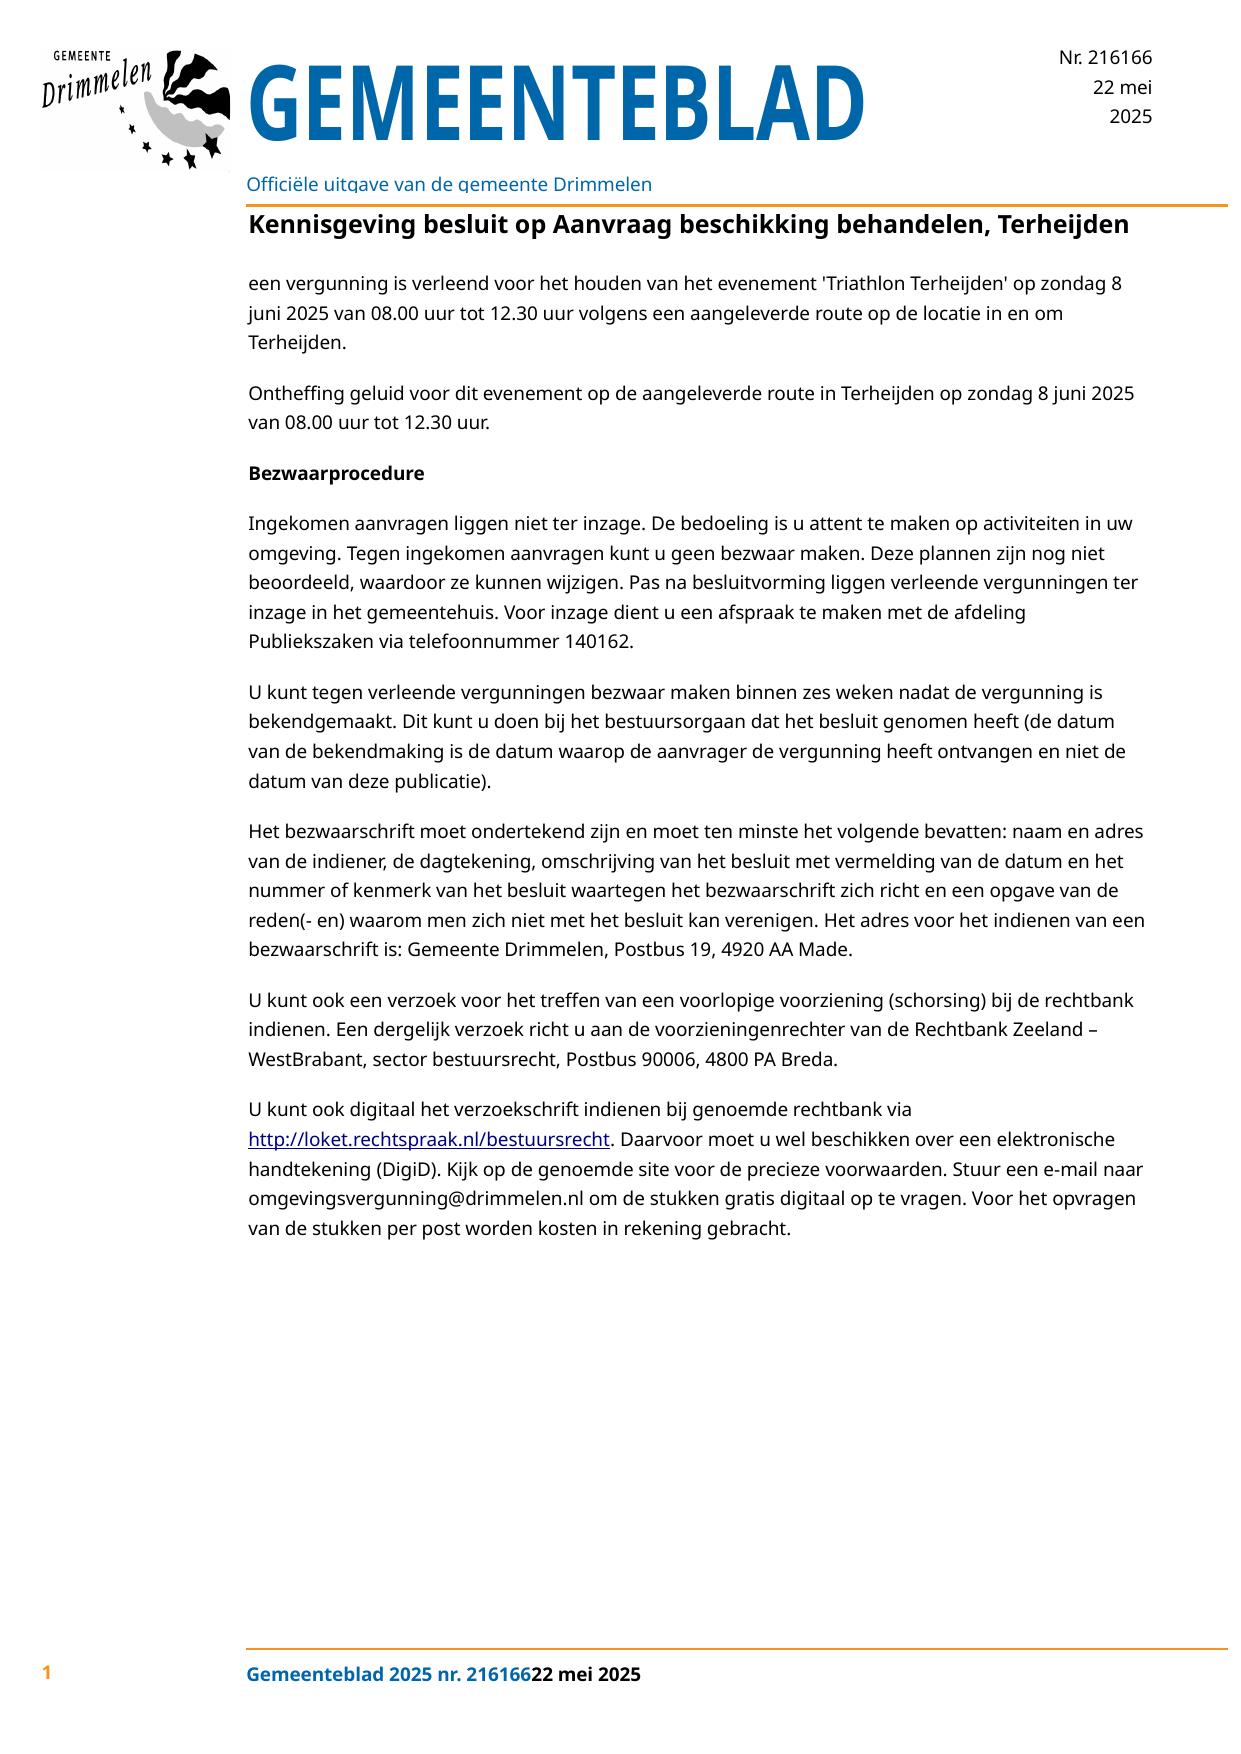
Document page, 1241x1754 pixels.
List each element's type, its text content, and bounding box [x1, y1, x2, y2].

text Ontheffing geluid voor dit evenement op de aangeleverde route in Terheijden op zondag 8 juni 2025 van 08.00 uur tot 12.30 uur. [248, 380, 1152, 435]
text Ingekomen aanvragen liggen niet ter inzage. De bedoeling is u attent te maken op activiteiten in uw omgeving. Tegen ingekomen aanvragen kunt u geen bezwaar maken. Deze plannen zijn nog niet beoordeeld, waardoor ze kunnen wijzigen. Pas na besluitvorming liggen verleende vergunningen ter inzage in het gemeentehuis. Voor inzage dient u een afspraak te maken met de afdeling Publiekszaken via telefoonnummer 140162. [248, 510, 1152, 654]
text U kunt tegen verleende vergunningen bezwaar maken binnen zes weken nadat de vergunning is bekendgemaakt. Dit kunt u doen bij het bestuursorgaan dat het besluit genomen heeft (de datum van de bekendmaking is de datum waarop de aanvrager de vergunning heeft ontvangen en niet de datum van deze publicatie). [248, 679, 1152, 793]
text U kunt ook een verzoek voor het treffen van een voorlopige voorziening (schorsing) bij de rechtbank indienen. Een dergelijk verzoek richt u aan de voorzieningenrechter van de Rechtbank Zeeland – WestBrabant, sector bestuursrecht, Postbus 90006, 4800 PA Breda. [248, 987, 1152, 1072]
text Bezwaarprocedure [248, 460, 1152, 486]
text Kennisgeving besluit op Aanvraag beschikking behandelen, Terheijden [248, 207, 1152, 241]
picture [41, 47, 231, 172]
text U kunt ook digitaal het verzoekschrift indienen bij genoemde rechtbank via http://loket.rechtspraak.nl/bestuursrecht. Daarvoor moet u wel beschikken over een elektronische handtekening (DigiD). Kijk op de genoemde site voor de precieze voorwaarden. Stuur een e-mail naar omgevingsvergunning@drimmelen.nl om de stukken gratis digitaal op te vragen. Voor het opvragen van de stukken per post worden kosten in rekening gebracht. [248, 1097, 1152, 1241]
text Het bezwaarschrift moet ondertekend zijn en moet ten minste het volgende bevatten: naam en adres van de indiener, de dagtekening, omschrijving van het besluit met vermelding van de datum en het nummer of kenmerk van het besluit waartegen het bezwaarschrift zich richt en een opgave van de reden(- en) waarom men zich niet met het besluit kan verenigen. Het adres voor het indienen van een bezwaarschrift is: Gemeente Drimmelen, Postbus 19, 4920 AA Made. [248, 818, 1152, 962]
text een vergunning is verleend voor het houden van het evenement 'Triathlon Terheijden' op zondag 8 juni 2025 van 08.00 uur tot 12.30 uur volgens een aangeleverde route op de locatie in en om Terheijden. [248, 270, 1152, 355]
